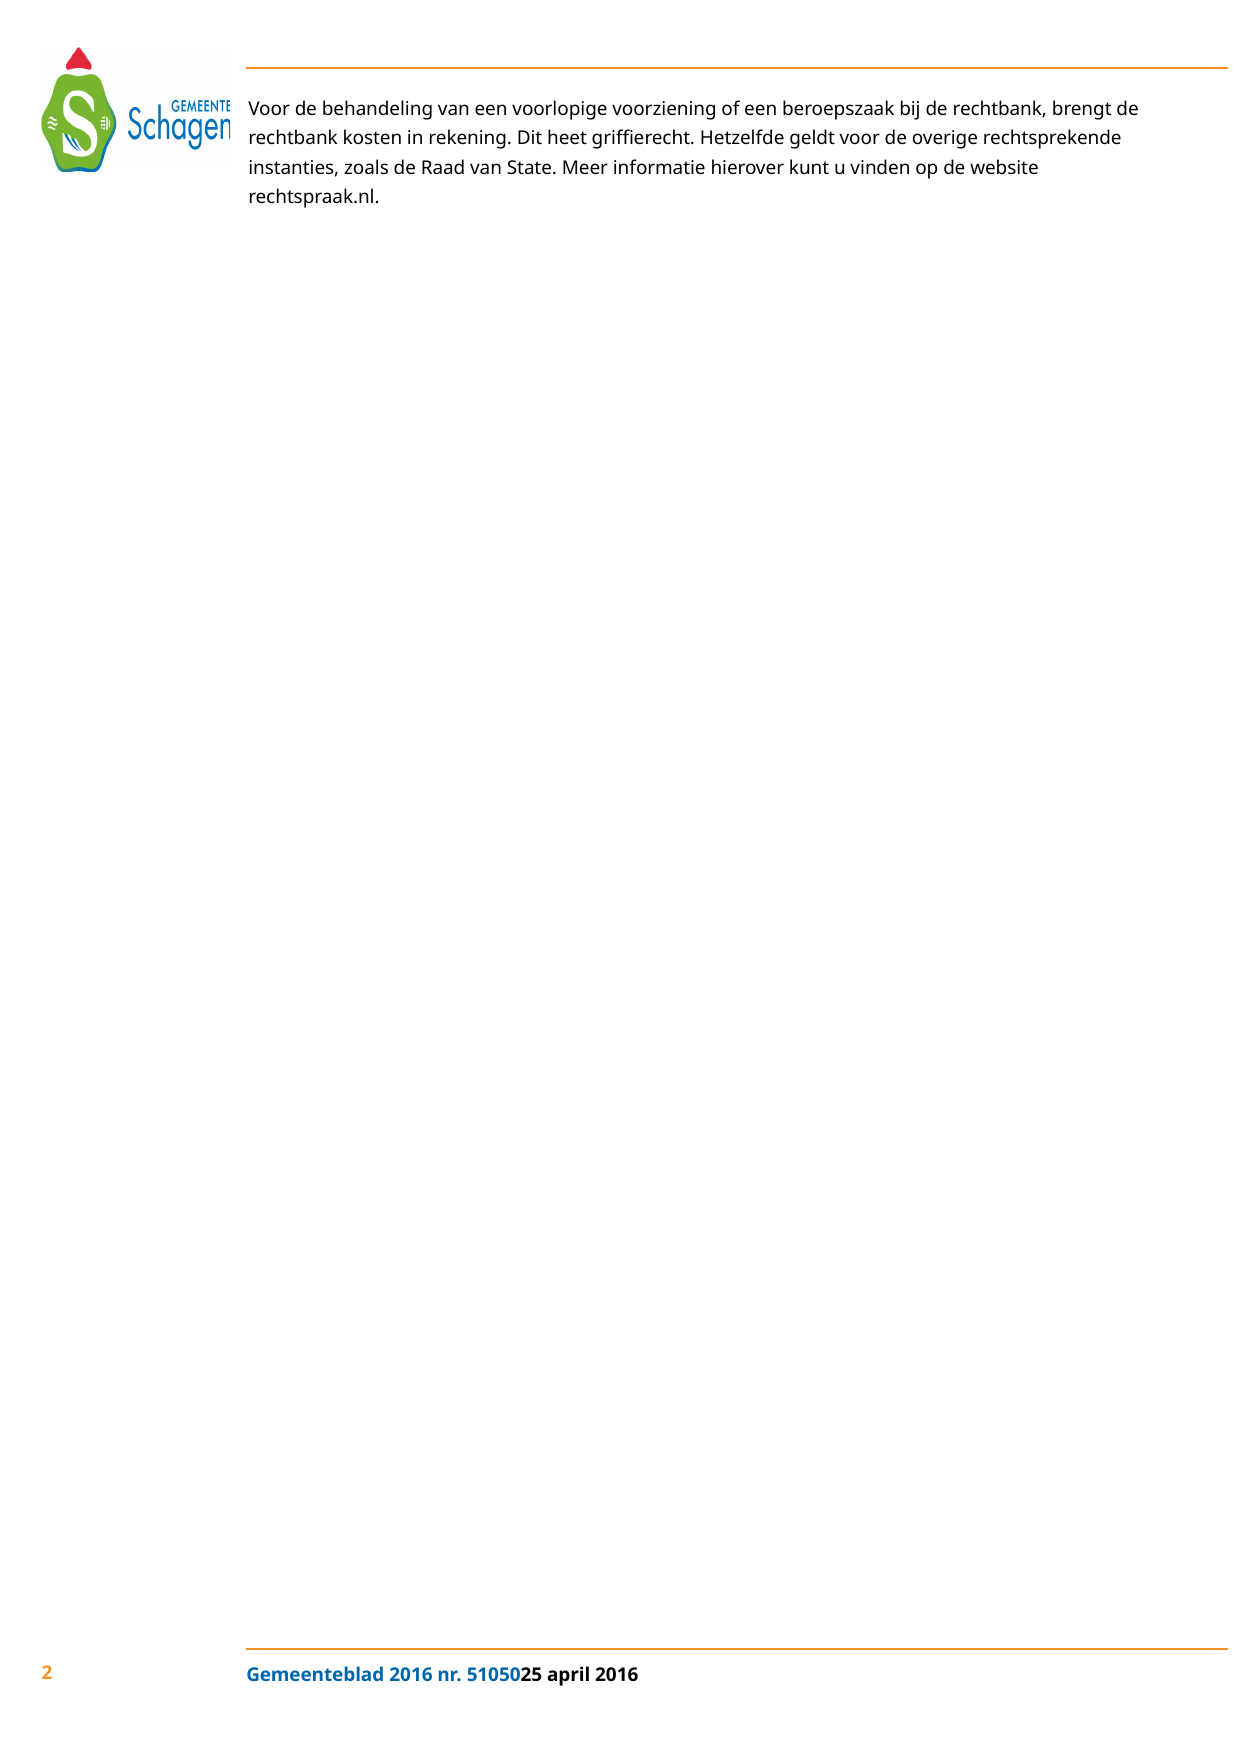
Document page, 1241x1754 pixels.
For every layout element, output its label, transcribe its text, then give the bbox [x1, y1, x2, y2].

picture [41, 47, 231, 172]
text Voor de behandeling van een voorlopige voorziening of een beroepszaak bij de rechtbank, brengt de rechtbank kosten in rekening. Dit heet griffierecht. Hetzelfde geldt voor de overige rechtsprekende instanties, zoals de Raad van State. Meer informatie hierover kunt u vinden op de website rechtspraak.nl. [248, 95, 1152, 209]
